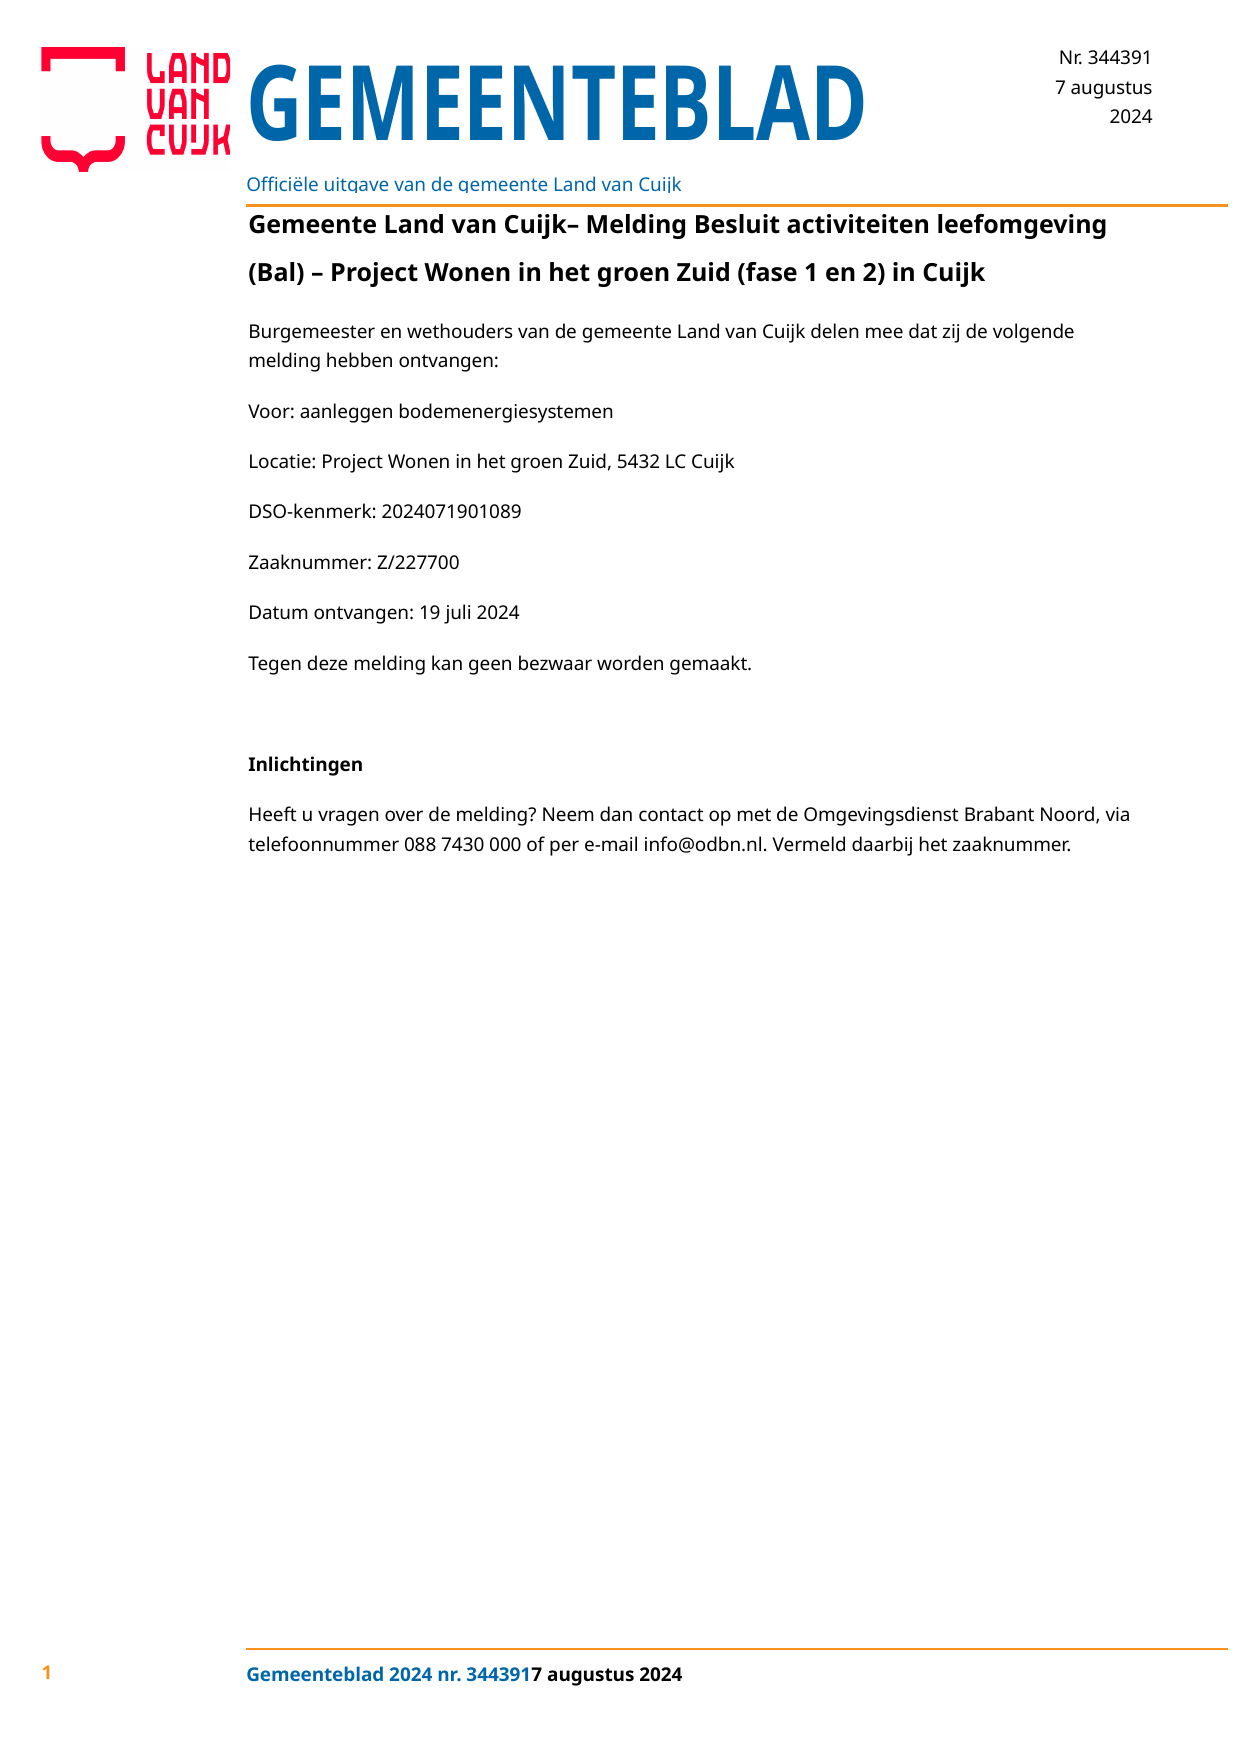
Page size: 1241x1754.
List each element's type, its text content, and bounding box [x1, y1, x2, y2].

text Zaaknummer: Z/227700 [248, 549, 1152, 575]
text Inlichtingen [248, 751, 1152, 777]
text Voor: aanleggen bodemenergiesystemen [248, 398, 1152, 424]
text Datum ontvangen: 19 juli 2024 [248, 599, 1152, 625]
text Tegen deze melding kan geen bezwaar worden gemaakt. [248, 650, 1152, 676]
text Locatie: Project Wonen in het groen Zuid, 5432 LC Cuijk [248, 448, 1152, 474]
picture [41, 47, 231, 172]
text Burgemeester en wethouders van de gemeente Land van Cuijk delen mee dat zij de volgende melding hebben ontvangen: [248, 318, 1152, 373]
text Heeft u vragen over de melding? Neem dan contact op met de Omgevingsdienst Brabant Noord, via telefoonnummer 088 7430 000 of per e-mail info@odbn.nl. Vermeld daarbij het zaaknummer. [248, 801, 1152, 857]
text Gemeente Land van Cuijk– Melding Besluit activiteiten leefomgeving (Bal) – Project Wonen in het groen Zuid (fase 1 en 2) in Cuijk [248, 207, 1152, 288]
text DSO-kenmerk: 2024071901089 [248, 499, 1152, 524]
